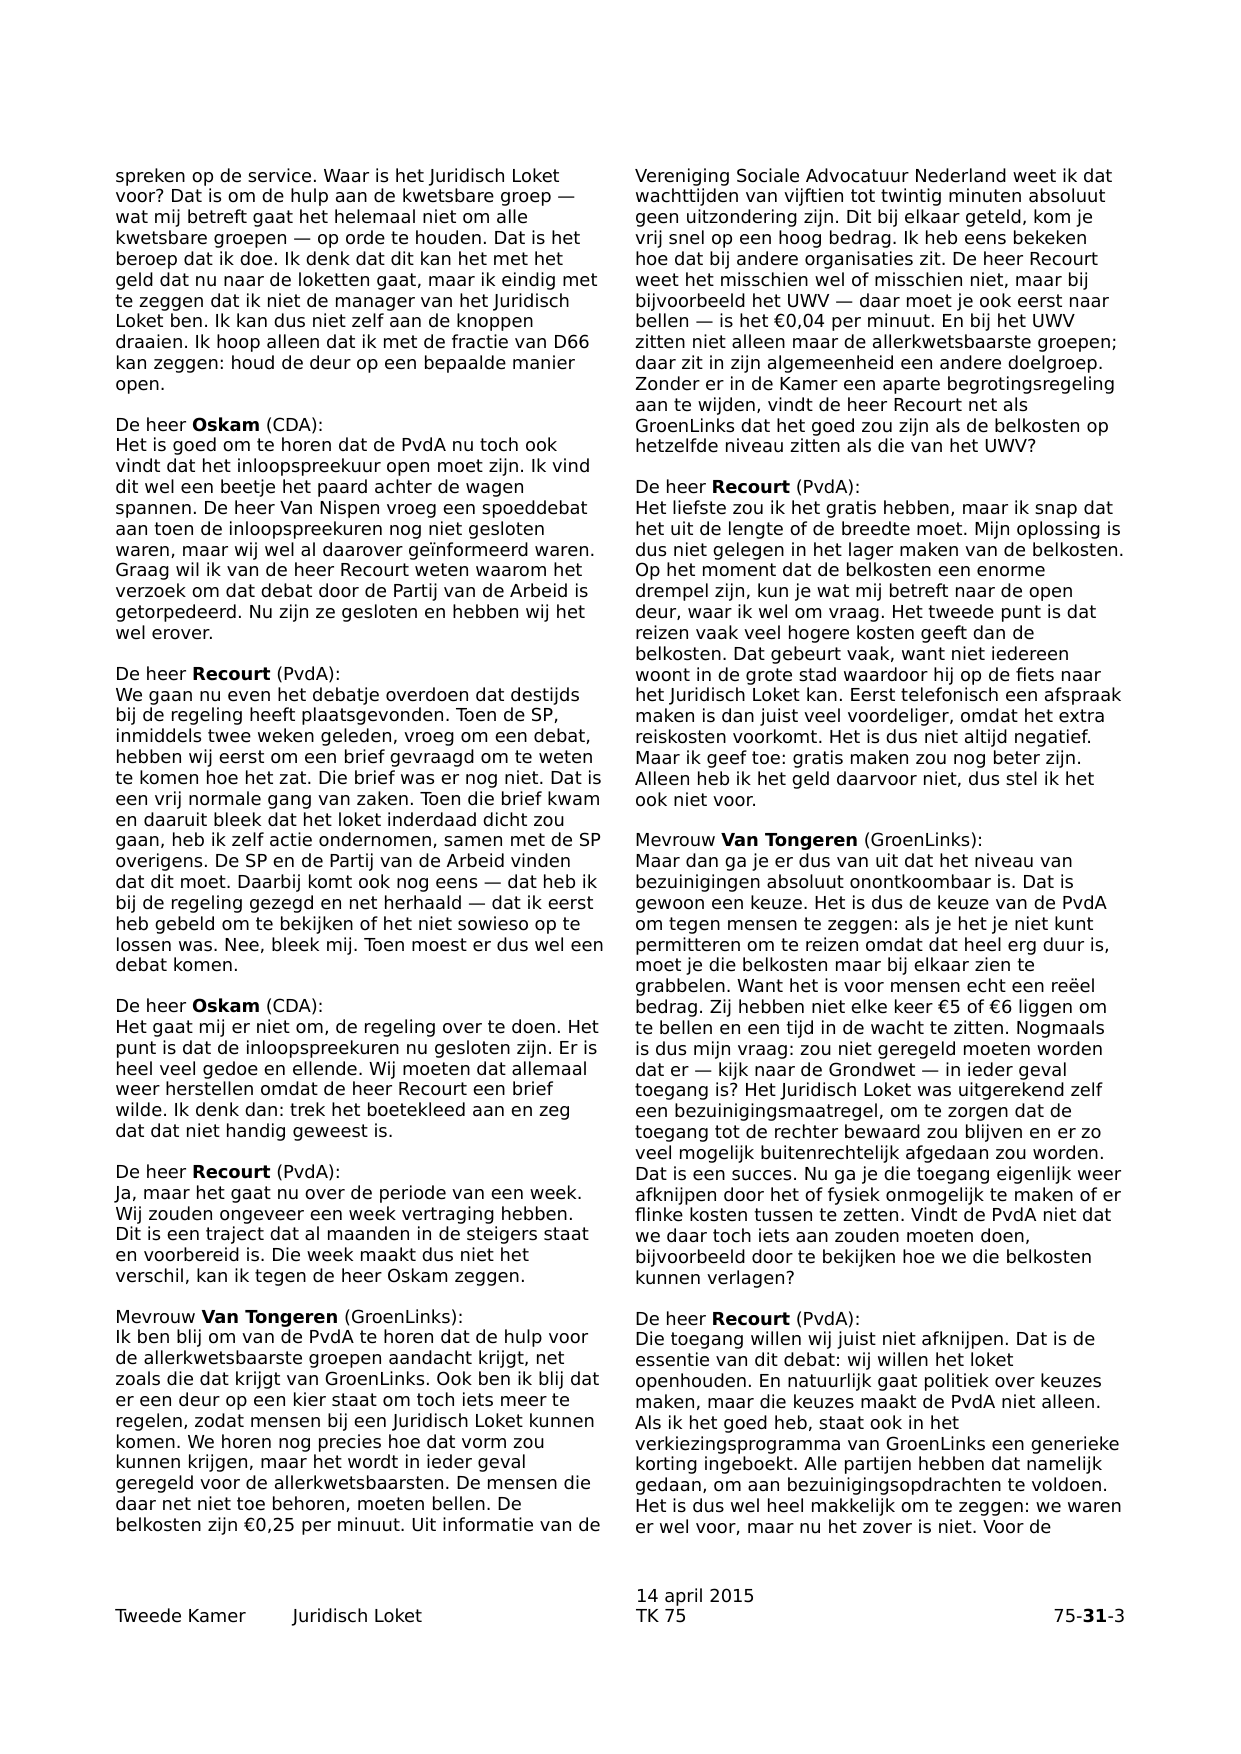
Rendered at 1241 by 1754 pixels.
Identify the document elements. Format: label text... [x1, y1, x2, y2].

text spreken op de service. Waar is het Juridisch Loket voor? Dat is om de hulp aan de kwetsbare groep — wat mij betreft gaat het helemaal niet om alle kwetsbare groepen — op orde te houden. Dat is het beroep dat ik doe. Ik denk dat dit kan het met het geld dat nu naar de loketten gaat, maar ik eindig met te zeggen dat ik niet de manager van het Juridisch Loket ben. Ik kan dus niet zelf aan de knoppen draaien. Ik hoop alleen dat ik met de fractie van D66 kan zeggen: houd de deur op een bepaalde manier open. [115, 165, 605, 394]
text Het is goed om te horen dat de PvdA nu toch ook vindt dat het inloopspreekuur open moet zijn. Ik vind dit wel een beetje het paard achter de wagen spannen. De heer Van Nispen vroeg een spoeddebat aan toen de inloopspreekuren nog niet gesloten waren, maar wij wel al daarover geïnformeerd waren. Graag wil ik van de heer Recourt weten waarom het verzoek om dat debat door de Partij van de Arbeid is getorpedeerd. Nu zijn ze gesloten en hebben wij het wel erover. [115, 435, 605, 643]
text Ik ben blij om van de PvdA te horen dat de hulp voor de allerkwetsbaarste groepen aandacht krijgt, net zoals die dat krijgt van GroenLinks. Ook ben ik blij dat er een deur op een kier staat om toch iets meer te regelen, zodat mensen bij een Juridisch Loket kunnen komen. We horen nog precies hoe dat vorm zou kunnen krijgen, maar het wordt in ieder geval geregeld voor de allerkwetsbaarsten. De mensen die daar net niet toe behoren, moeten bellen. De belkosten zijn €0,25 per minuut. Uit informatie van de [115, 1327, 605, 1536]
text Die toegang willen wij juist niet afknijpen. Dat is de essentie van dit debat: wij willen het loket openhouden. En natuurlijk gaat politiek over keuzes maken, maar die keuzes maakt de PvdA niet alleen. Als ik het goed heb, staat ook in het verkiezingsprogramma van GroenLinks een generieke korting ingeboekt. Alle partijen hebben dat namelijk gedaan, om aan bezuinigingsopdrachten te voldoen. Het is dus wel heel makkelijk om te zeggen: we waren er wel voor, maar nu het zover is niet. Voor de [635, 1329, 1125, 1537]
text De heer Recourt (PvdA): [635, 1308, 1125, 1329]
text De heer Recourt (PvdA): [635, 477, 1125, 498]
text Mevrouw Van Tongeren (GroenLinks): [115, 1307, 605, 1327]
text Mevrouw Van Tongeren (GroenLinks): [635, 830, 1125, 851]
text Het liefste zou ik het gratis hebben, maar ik snap dat het uit de lengte of de breedte moet. Mijn oplossing is dus niet gelegen in het lager maken van de belkosten. Op het moment dat de belkosten een enorme drempel zijn, kun je wat mij betreft naar de open deur, waar ik wel om vraag. Het tweede punt is dat reizen vaak veel hogere kosten geeft dan de belkosten. Dat gebeurt vaak, want niet iedereen woont in de grote stad waardoor hij op de fiets naar het Juridisch Loket kan. Eerst telefonisch een afspraak maken is dan juist veel voordeliger, omdat het extra reiskosten voorkomt. Het is dus niet altijd negatief. Maar ik geef toe: gratis maken zou nog beter zijn. Alleen heb ik het geld daarvoor niet, dus stel ik het ook niet voor. [635, 498, 1125, 810]
text De heer Recourt (PvdA): [115, 1162, 605, 1182]
text Vereniging Sociale Advocatuur Nederland weet ik dat wachttijden van vijftien tot twintig minuten absoluut geen uitzondering zijn. Dit bij elkaar geteld, kom je vrij snel op een hoog bedrag. Ik heb eens bekeken hoe dat bij andere organisaties zit. De heer Recourt weet het misschien wel of misschien niet, maar bij bijvoorbeeld het UWV — daar moet je ook eerst naar bellen — is het €0,04 per minuut. En bij het UWV zitten niet alleen maar de allerkwetsbaarste groepen; daar zit in zijn algemeenheid een andere doelgroep. Zonder er in de Kamer een aparte begrotingsregeling aan te wijden, vindt de heer Recourt net als GroenLinks dat het goed zou zijn als de belkosten op hetzelfde niveau zitten als die van het UWV? [635, 165, 1125, 457]
text De heer Oskam (CDA): [115, 996, 605, 1017]
text De heer Oskam (CDA): [115, 414, 605, 435]
text Het gaat mij er niet om, de regeling over te doen. Het punt is dat de inloopspreekuren nu gesloten zijn. Er is heel veel gedoe en ellende. Wij moeten dat allemaal weer herstellen omdat de heer Recourt een brief wilde. Ik denk dan: trek het boetekleed aan en zeg dat dat niet handig geweest is. [115, 1017, 605, 1142]
text We gaan nu even het debatje overdoen dat destijds bij de regeling heeft plaatsgevonden. Toen de SP, inmiddels twee weken geleden, vroeg om een debat, hebben wij eerst om een brief gevraagd om te weten te komen hoe het zat. Die brief was er nog niet. Dat is een vrij normale gang van zaken. Toen die brief kwam en daaruit bleek dat het loket inderdaad dicht zou gaan, heb ik zelf actie ondernomen, samen met de SP overigens. De SP en de Partij van de Arbeid vinden dat dit moet. Daarbij komt ook nog eens — dat heb ik bij de regeling gezegd en net herhaald — dat ik eerst heb gebeld om te bekijken of het niet sowieso op te lossen was. Nee, bleek mij. Toen moest er dus wel een debat komen. [115, 684, 605, 976]
text De heer Recourt (PvdA): [115, 663, 605, 684]
text Maar dan ga je er dus van uit dat het niveau van bezuinigingen absoluut onontkoombaar is. Dat is gewoon een keuze. Het is dus de keuze van de PvdA om tegen mensen te zeggen: als je het je niet kunt permitteren om te reizen omdat dat heel erg duur is, moet je die belkosten maar bij elkaar zien te grabbelen. Want het is voor mensen echt een reëel bedrag. Zij hebben niet elke keer €5 of €6 liggen om te bellen en een tijd in de wacht te zitten. Nogmaals is dus mijn vraag: zou niet geregeld moeten worden dat er — kijk naar de Grondwet — in ieder geval toegang is? Het Juridisch Loket was uitgerekend zelf een bezuinigingsmaatregel, om te zorgen dat de toegang tot de rechter bewaard zou blijven en er zo veel mogelijk buitenrechtelijk afgedaan zou worden. Dat is een succes. Nu ga je die toegang eigenlijk weer afknijpen door het of fysiek onmogelijk te maken of er flinke kosten tussen te zetten. Vindt de PvdA niet dat we daar toch iets aan zouden moeten doen, bijvoorbeeld door te bekijken hoe we die belkosten kunnen verlagen? [635, 851, 1125, 1288]
text Ja, maar het gaat nu over de periode van een week. Wij zouden ongeveer een week vertraging hebben. Dit is een traject dat al maanden in de steigers staat en voorbereid is. Die week maakt dus niet het verschil, kan ik tegen de heer Oskam zeggen. [115, 1182, 605, 1287]
